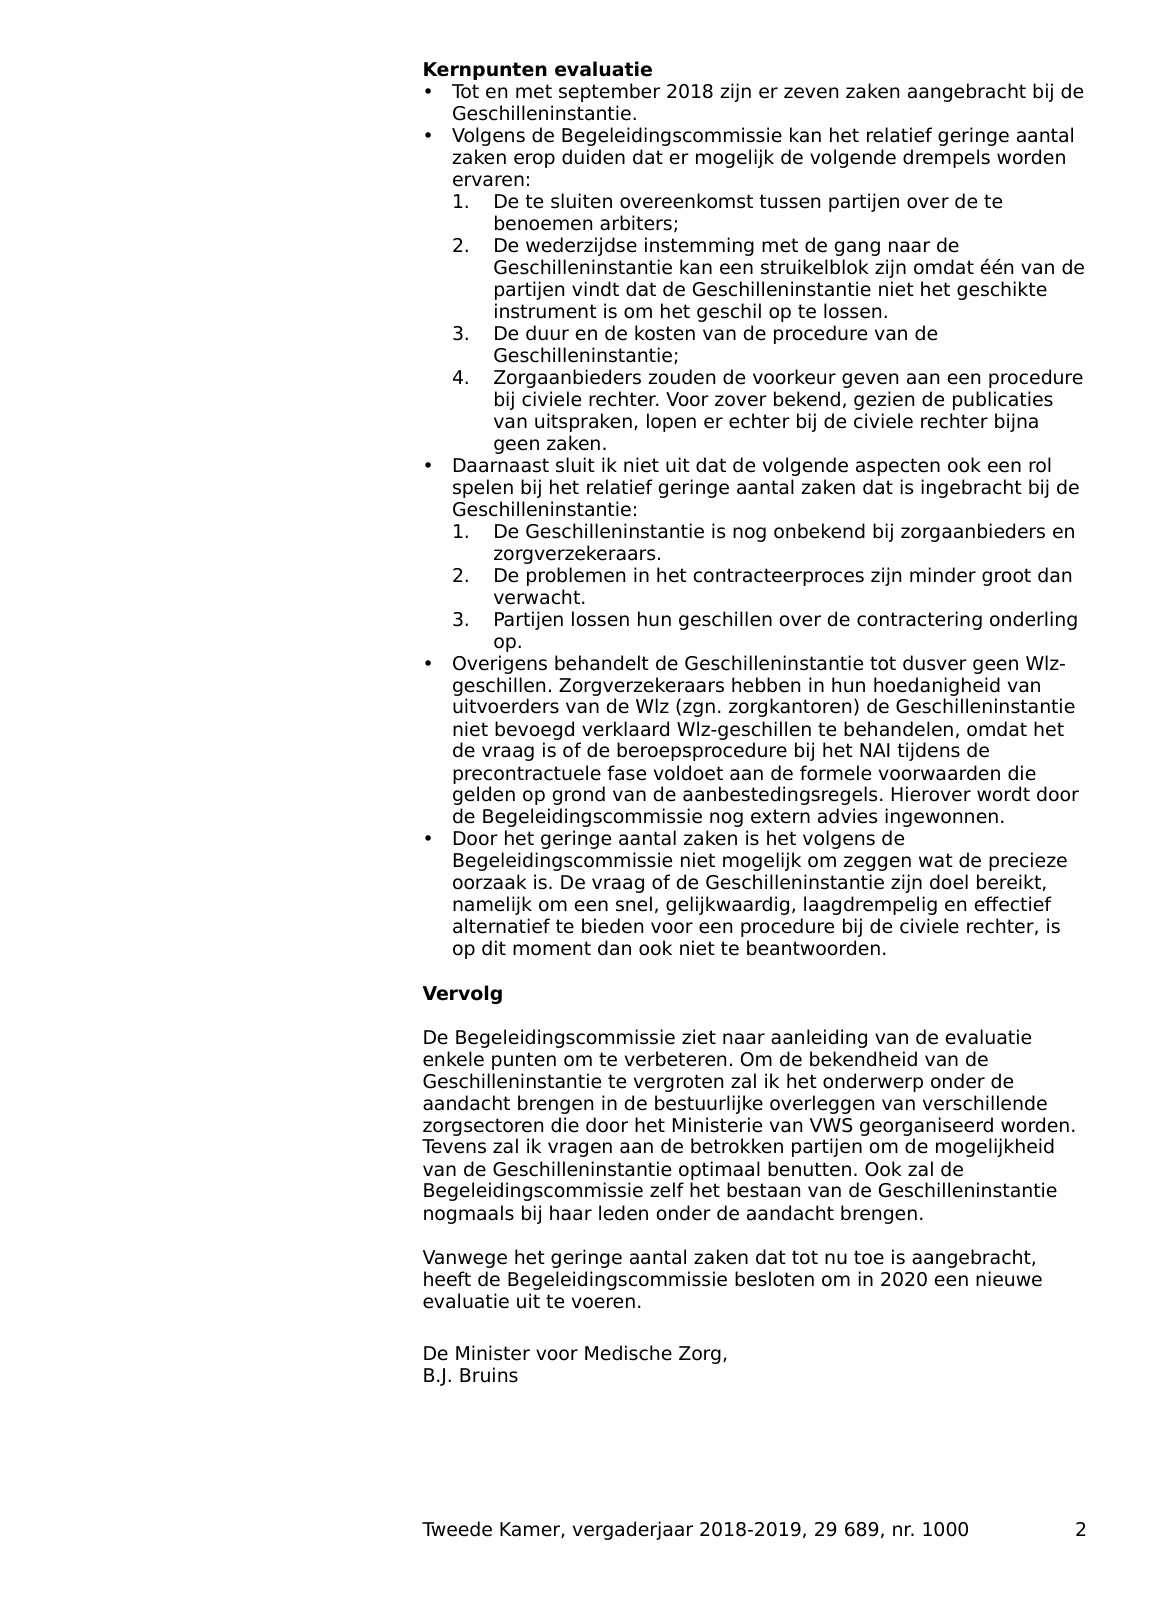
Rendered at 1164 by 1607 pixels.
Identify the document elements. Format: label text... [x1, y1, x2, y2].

text 2. De problemen in het contracteerproces zijn minder groot dan verwacht. [452, 564, 1087, 608]
text Vanwege het geringe aantal zaken dat tot nu toe is aangebracht, heeft de Begeleidingscommissie besloten om in 2020 een nieuwe evaluatie uit te voeren. [422, 1247, 1087, 1312]
subtitle Vervolg [422, 982, 1087, 1004]
text • Tot en met september 2018 zijn er zeven zaken aangebracht bij de Geschilleninstantie. [422, 81, 1087, 125]
text 4. Zorgaanbieders zouden de voorkeur geven aan een procedure bij civiele rechter. Voor zover bekend, gezien de publicaties van uitspraken, lopen er echter bij de civiele rechter bijna geen zaken. [452, 367, 1087, 455]
text 2. De wederzijdse instemming met de gang naar de Geschilleninstantie kan een struikelblok zijn omdat één van de partijen vindt dat de Geschilleninstantie niet het geschikte instrument is om het geschil op te lossen. [452, 235, 1087, 323]
text 3. De duur en de kosten van de procedure van de Geschilleninstantie; [452, 323, 1087, 367]
text 1. De Geschilleninstantie is nog onbekend bij zorgaanbieders en zorgverzekeraars. [452, 521, 1087, 564]
subtitle Kernpunten evaluatie [422, 59, 1087, 81]
text • Door het geringe aantal zaken is het volgens de Begeleidingscommissie niet mogelijk om zeggen wat de precieze oorzaak is. De vraag of de Geschilleninstantie zijn doel bereikt, namelijk om een snel, gelijkwaardig, laagdrempelig en effectief alternatief te bieden voor een procedure bij de civiele rechter, is op dit moment dan ook niet te beantwoorden. [422, 828, 1087, 960]
text 1. De te sluiten overeenkomst tussen partijen over de te benoemen arbiters; [452, 191, 1087, 235]
text • Volgens de Begeleidingscommissie kan het relatief geringe aantal zaken erop duiden dat er mogelijk de volgende drempels worden ervaren: [422, 125, 1087, 191]
text De Begeleidingscommissie ziet naar aanleiding van de evaluatie enkele punten om te verbeteren. Om de bekendheid van de Geschilleninstantie te vergroten zal ik het onderwerp onder de aandacht brengen in de bestuurlijke overleggen van verschillende zorgsectoren die door het Ministerie van VWS georganiseerd worden. Tevens zal ik vragen aan de betrokken partijen om de mogelijkheid van de Geschilleninstantie optimaal benutten. Ook zal de Begeleidingscommissie zelf het bestaan van de Geschilleninstantie nogmaals bij haar leden onder de aandacht brengen. [422, 1027, 1087, 1224]
text De Minister voor Medische Zorg, B.J. Bruins [422, 1342, 1087, 1386]
text 3. Partijen lossen hun geschillen over de contractering onderling op. [452, 608, 1087, 652]
text • Daarnaast sluit ik niet uit dat de volgende aspecten ook een rol spelen bij het relatief geringe aantal zaken dat is ingebracht bij de Geschilleninstantie: [422, 455, 1087, 521]
text • Overigens behandelt de Geschilleninstantie tot dusver geen Wlz-geschillen. Zorgverzekeraars hebben in hun hoedanigheid van uitvoerders van de Wlz (zgn. zorgkantoren) de Geschilleninstantie niet bevoegd verklaard Wlz-geschillen te behandelen, omdat het de vraag is of de beroepsprocedure bij het NAI tijdens de precontractuele fase voldoet aan de formele voorwaarden die gelden op grond van de aanbestedingsregels. Hierover wordt door de Begeleidingscommissie nog extern advies ingewonnen. [422, 652, 1087, 828]
